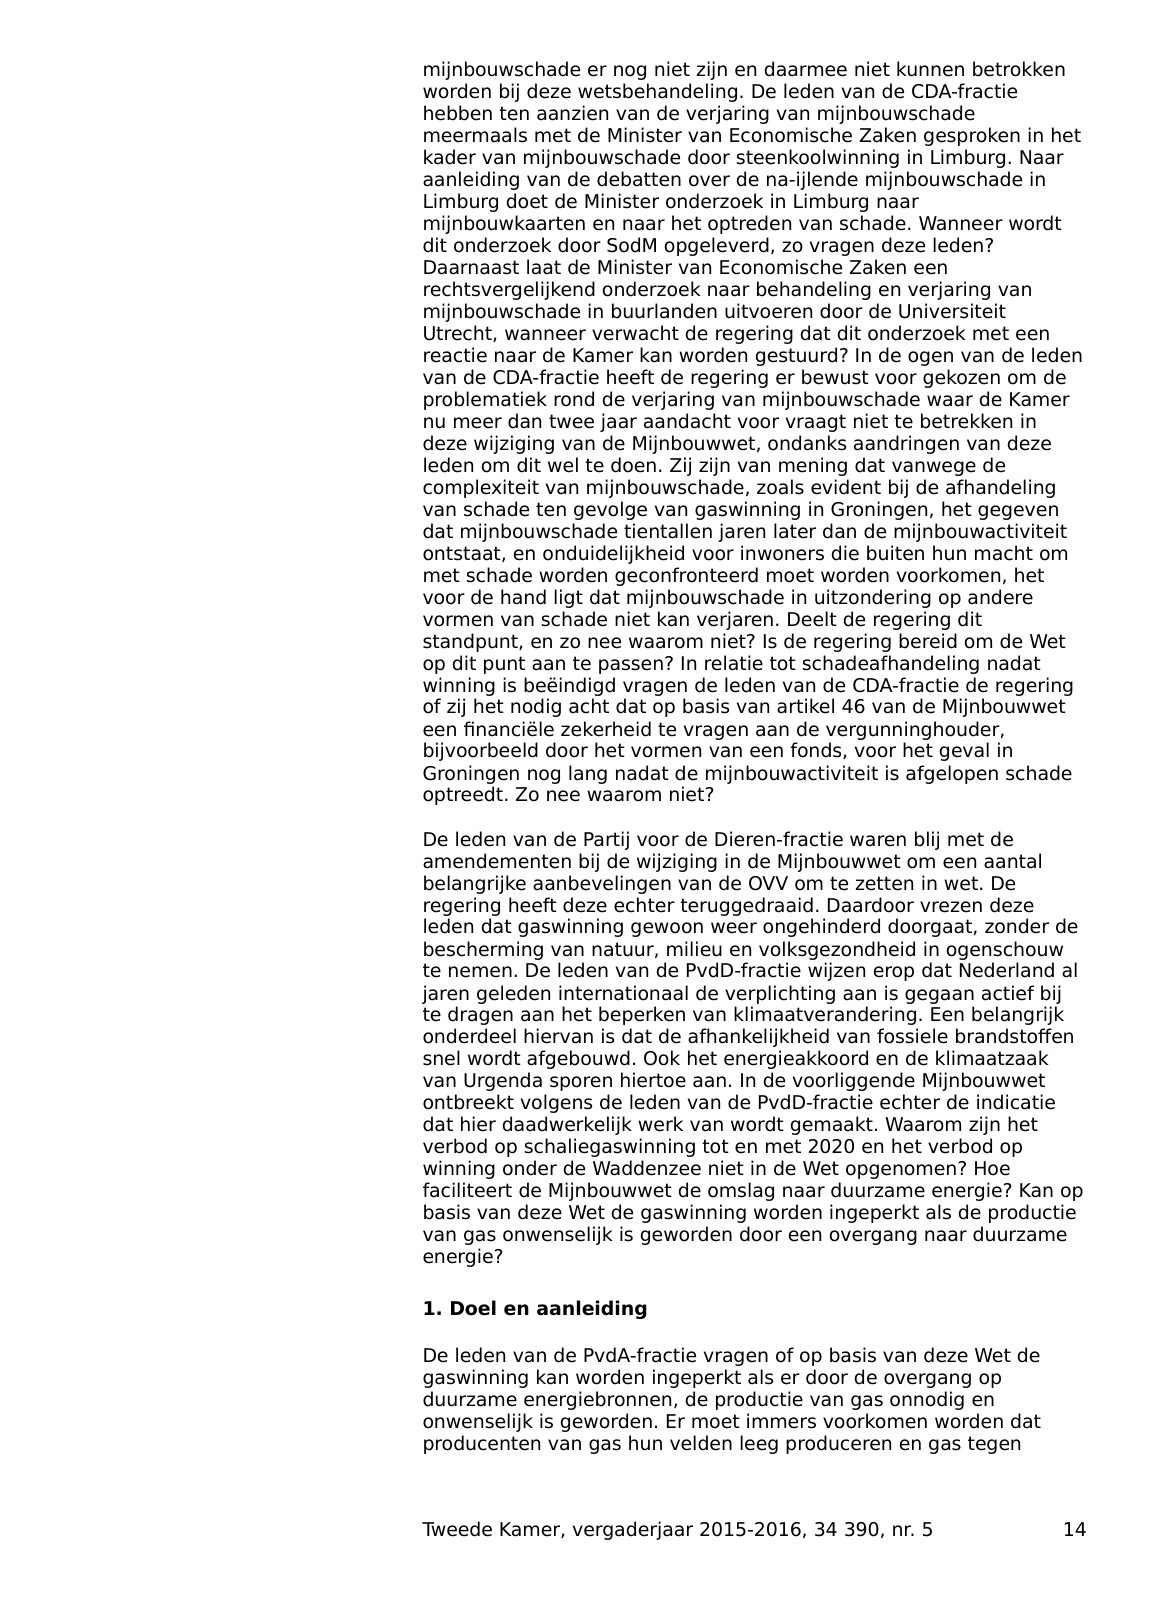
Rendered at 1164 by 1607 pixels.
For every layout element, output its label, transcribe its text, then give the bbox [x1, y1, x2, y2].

text De leden van de Partij voor de Dieren-fractie waren blij met de amendementen bij de wijziging in de Mijnbouwwet om een aantal belangrijke aanbevelingen van de OVV om te zetten in wet. De regering heeft deze echter teruggedraaid. Daardoor vrezen deze leden dat gaswinning gewoon weer ongehinderd doorgaat, zonder de bescherming van natuur, milieu en volksgezondheid in ogenschouw te nemen. De leden van de PvdD-fractie wijzen erop dat Nederland al jaren geleden internationaal de verplichting aan is gegaan actief bij te dragen aan het beperken van klimaatverandering. Een belangrijk onderdeel hiervan is dat de afhankelijkheid van fossiele brandstoffen snel wordt afgebouwd. Ook het energieakkoord en de klimaatzaak van Urgenda sporen hiertoe aan. In de voorliggende Mijnbouwwet ontbreekt volgens de leden van de PvdD-fractie echter de indicatie dat hier daadwerkelijk werk van wordt gemaakt. Waarom zijn het verbod op schaliegaswinning tot en met 2020 en het verbod op winning onder de Waddenzee niet in de Wet opgenomen? Hoe faciliteert de Mijnbouwwet de omslag naar duurzame energie? Kan op basis van deze Wet de gaswinning worden ingeperkt als de productie van gas onwenselijk is geworden door een overgang naar duurzame energie? [422, 828, 1087, 1268]
subtitle 1. Doel en aanleiding [422, 1298, 1087, 1320]
text De leden van de PvdA-fractie vragen of op basis van deze Wet de gaswinning kan worden ingeperkt als er door de overgang op duurzame energiebronnen, de productie van gas onnodig en onwenselijk is geworden. Er moet immers voorkomen worden dat producenten van gas hun velden leeg produceren en gas tegen [422, 1345, 1087, 1455]
text mijnbouwschade er nog niet zijn en daarmee niet kunnen betrokken worden bij deze wetsbehandeling. De leden van de CDA-fractie hebben ten aanzien van de verjaring van mijnbouwschade meermaals met de Minister van Economische Zaken gesproken in het kader van mijnbouwschade door steenkoolwinning in Limburg. Naar aanleiding van de debatten over de na-ijlende mijnbouwschade in Limburg doet de Minister onderzoek in Limburg naar mijnbouwkaarten en naar het optreden van schade. Wanneer wordt dit onderzoek door SodM opgeleverd, zo vragen deze leden? Daarnaast laat de Minister van Economische Zaken een rechtsvergelijkend onderzoek naar behandeling en verjaring van mijnbouwschade in buurlanden uitvoeren door de Universiteit Utrecht, wanneer verwacht de regering dat dit onderzoek met een reactie naar de Kamer kan worden gestuurd? In de ogen van de leden van de CDA-fractie heeft de regering er bewust voor gekozen om de problematiek rond de verjaring van mijnbouwschade waar de Kamer nu meer dan twee jaar aandacht voor vraagt niet te betrekken in deze wijziging van de Mijnbouwwet, ondanks aandringen van deze leden om dit wel te doen. Zij zijn van mening dat vanwege de complexiteit van mijnbouwschade, zoals evident bij de afhandeling van schade ten gevolge van gaswinning in Groningen, het gegeven dat mijnbouwschade tientallen jaren later dan de mijnbouwactiviteit ontstaat, en onduidelijkheid voor inwoners die buiten hun macht om met schade worden geconfronteerd moet worden voorkomen, het voor de hand ligt dat mijnbouwschade in uitzondering op andere vormen van schade niet kan verjaren. Deelt de regering dit standpunt, en zo nee waarom niet? Is de regering bereid om de Wet op dit punt aan te passen? In relatie tot schadeafhandeling nadat winning is beëindigd vragen de leden van de CDA-fractie de regering of zij het nodig acht dat op basis van artikel 46 van de Mijnbouwwet een financiële zekerheid te vragen aan de vergunninghouder, bijvoorbeeld door het vormen van een fonds, voor het geval in Groningen nog lang nadat de mijnbouwactiviteit is afgelopen schade optreedt. Zo nee waarom niet? [422, 59, 1087, 806]
